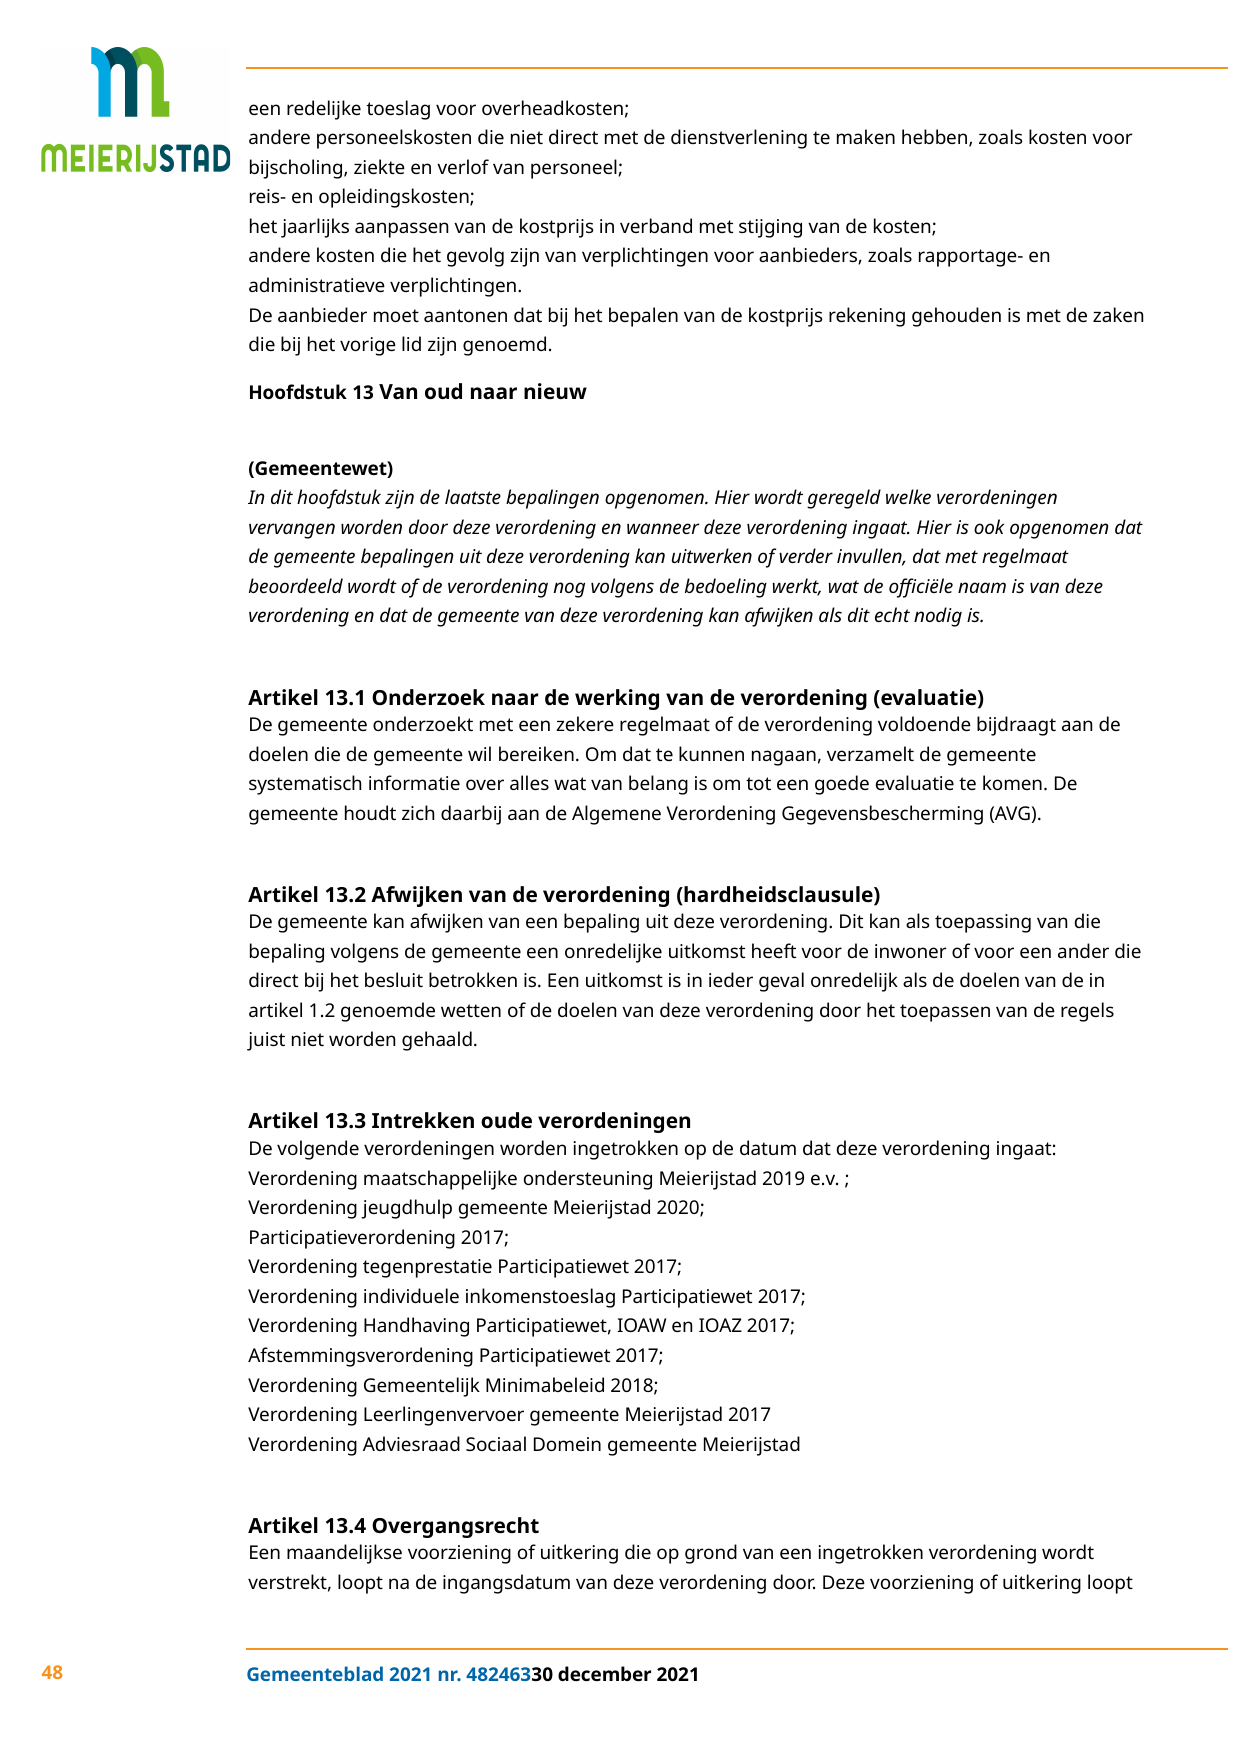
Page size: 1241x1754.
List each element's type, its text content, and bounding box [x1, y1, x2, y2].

text Artikel 13.2 Afwijken van de verordening (hardheidsclausule) [248, 880, 1152, 908]
picture [41, 47, 231, 172]
text Afstemmingsverordening Participatiewet 2017; [248, 1342, 1152, 1368]
text Verordening individuele inkomenstoeslag Participatiewet 2017; [248, 1283, 1152, 1309]
text Participatieverordening 2017; [248, 1224, 1152, 1249]
text De aanbieder moet aantonen dat bij het bepalen van de kostprijs rekening gehouden is met de zaken die bij het vorige lid zijn genoemd. [248, 302, 1152, 357]
text Verordening maatschappelijke ondersteuning Meierijstad 2019 e.v. ; [248, 1165, 1152, 1190]
text andere personeelskosten die niet direct met de dienstverlening te maken hebben, zoals kosten voor bijscholing, ziekte en verlof van personeel; [248, 124, 1152, 180]
text een redelijke toeslag voor overheadkosten; [248, 95, 1152, 121]
text Verordening Gemeentelijk Minimabeleid 2018; [248, 1372, 1152, 1397]
text De gemeente onderzoekt met een zekere regelmaat of de verordening voldoende bijdraagt aan de doelen die de gemeente wil bereiken. Om dat te kunnen nagaan, verzamelt de gemeente systematisch informatie over alles wat van belang is om tot een goede evaluatie te komen. De gemeente houdt zich daarbij aan de Algemene Verordening Gegevensbescherming (AVG). [248, 711, 1152, 826]
text In dit hoofdstuk zijn de laatste bepalingen opgenomen. Hier wordt geregeld welke verordeningen vervangen worden door deze verordening en wanneer deze verordening ingaat. Hier is ook opgenomen dat de gemeente bepalingen uit deze verordening kan uitwerken of verder invullen, dat met regelmaat beoordeeld wordt of de verordening nog volgens de bedoeling werkt, wat de officiële naam is van deze verordening en dat de gemeente van deze verordening kan afwijken als dit echt nodig is. [248, 484, 1152, 628]
text De gemeente kan afwijken van een bepaling uit deze verordening. Dit kan als toepassing van die bepaling volgens de gemeente een onredelijke uitkomst heeft voor de inwoner of voor een ander die direct bij het besluit betrokken is. Een uitkomst is in ieder geval onredelijk als de doelen van de in artikel 1.2 genoemde wetten of de doelen van deze verordening door het toepassen van de regels juist niet worden gehaald. [248, 908, 1152, 1052]
text het jaarlijks aanpassen van de kostprijs in verband met stijging van de kosten; [248, 213, 1152, 239]
text andere kosten die het gevolg zijn van verplichtingen voor aanbieders, zoals rapportage- en administratieve verplichtingen. [248, 243, 1152, 298]
text Een maandelijkse voorziening of uitkering die op grond van een ingetrokken verordening wordt verstrekt, loopt na de ingangsdatum van deze verordening door. Deze voorziening of uitkering loopt [248, 1539, 1152, 1595]
text Verordening Leerlingenvervoer gemeente Meierijstad 2017 [248, 1401, 1152, 1427]
text Artikel 13.3 Intrekken oude verordeningen [248, 1107, 1152, 1135]
text Artikel 13.4 Overgangsrecht [248, 1511, 1152, 1539]
text Artikel 13.1 Onderzoek naar de werking van de verordening (evaluatie) [248, 683, 1152, 711]
text Verordening Adviesraad Sociaal Domein gemeente Meierijstad [248, 1431, 1152, 1457]
text Verordening jeugdhulp gemeente Meierijstad 2020; [248, 1194, 1152, 1220]
text Hoofdstuk 13 Van oud naar nieuw [248, 377, 1152, 406]
text reis- en opleidingskosten; [248, 183, 1152, 209]
text Verordening Handhaving Participatiewet, IOAW en IOAZ 2017; [248, 1313, 1152, 1338]
text Verordening tegenprestatie Participatiewet 2017; [248, 1253, 1152, 1279]
text De volgende verordeningen worden ingetrokken op de datum dat deze verordening ingaat: [248, 1135, 1152, 1161]
text (Gemeentewet) [248, 455, 1152, 481]
